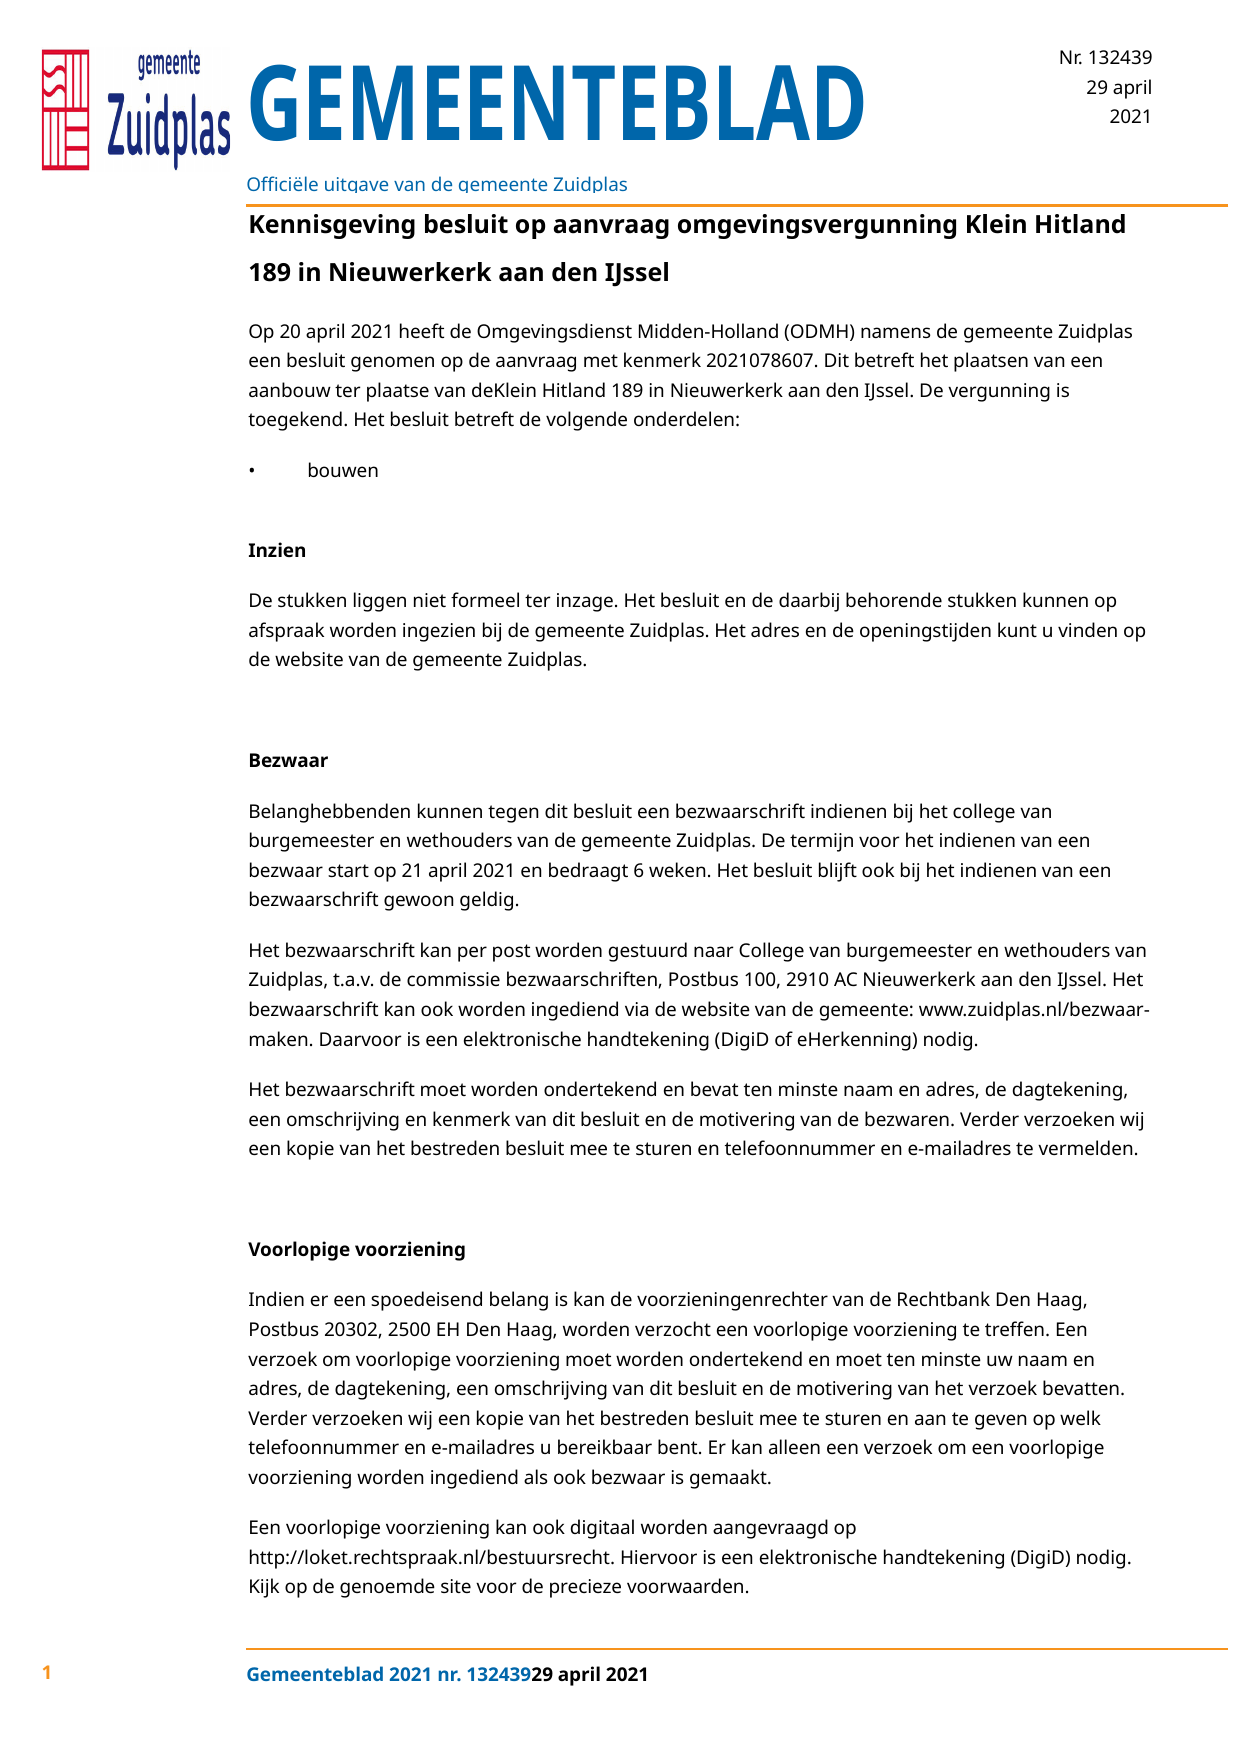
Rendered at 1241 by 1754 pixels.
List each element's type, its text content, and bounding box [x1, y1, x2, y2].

text Inzien [248, 537, 1152, 563]
picture [41, 47, 231, 172]
text De stukken liggen niet formeel ter inzage. Het besluit en de daarbij behorende stukken kunnen op afspraak worden ingezien bij de gemeente Zuidplas. Het adres en de openingstijden kunt u vinden op de website van de gemeente Zuidplas. [248, 587, 1152, 672]
text Een voorlopige voorziening kan ook digitaal worden aangevraagd op http://loket.rechtspraak.nl/bestuursrecht. Hiervoor is een elektronische handtekening (DigiD) nodig. Kijk op de genoemde site voor de precieze voorwaarden. [248, 1514, 1152, 1599]
text Belanghebbenden kunnen tegen dit besluit een bezwaarschrift indienen bij het college van burgemeester en wethouders van de gemeente Zuidplas. De termijn voor het indienen van een bezwaar start op 21 april 2021 en bedraagt 6 weken. Het besluit blijft ook bij het indienen van een bezwaarschrift gewoon geldig. [248, 798, 1152, 912]
text Kennisgeving besluit op aanvraag omgevingsvergunning Klein Hitland 189 in Nieuwerkerk aan den IJssel [248, 207, 1152, 288]
text Indien er een spoedeisend belang is kan de voorzieningenrechter van de Rechtbank Den Haag, Postbus 20302, 2500 EH Den Haag, worden verzocht een voorlopige voorziening te treffen. Een verzoek om voorlopige voorziening moet worden ondertekend en moet ten minste uw naam en adres, de dagtekening, een omschrijving van dit besluit en de motivering van het verzoek bevatten. Verder verzoeken wij een kopie van het bestreden besluit mee te sturen en aan te geven op welk telefoonnummer en e-mailadres u bereikbaar bent. Er kan alleen een verzoek om een voorlopige voorziening worden ingediend als ook bezwaar is gemaakt. [248, 1287, 1152, 1490]
list bouwen [248, 457, 1152, 483]
text Voorlopige voorziening [248, 1236, 1152, 1262]
text Het bezwaarschrift kan per post worden gestuurd naar College van burgemeester en wethouders van Zuidplas, t.a.v. de commissie bezwaarschriften, Postbus 100, 2910 AC Nieuwerkerk aan den IJssel. Het bezwaarschrift kan ook worden ingediend via de website van de gemeente: www.zuidplas.nl/bezwaar-maken. Daarvoor is een elektronische handtekening (DigiD of eHerkenning) nodig. [248, 937, 1152, 1052]
text Bezwaar [248, 747, 1152, 773]
text Op 20 april 2021 heeft de Omgevingsdienst Midden-Holland (ODMH) namens de gemeente Zuidplas een besluit genomen op de aanvraag met kenmerk 2021078607. Dit betreft het plaatsen van een aanbouw ter plaatse van deKlein Hitland 189 in Nieuwerkerk aan den IJssel. De vergunning is toegekend. Het besluit betreft de volgende onderdelen: [248, 318, 1152, 432]
text Het bezwaarschrift moet worden ondertekend en bevat ten minste naam en adres, de dagtekening, een omschrijving en kenmerk van dit besluit en de motivering van de bezwaren. Verder verzoeken wij een kopie van het bestreden besluit mee te sturen en telefoonnummer en e-mailadres te vermelden. [248, 1076, 1152, 1161]
